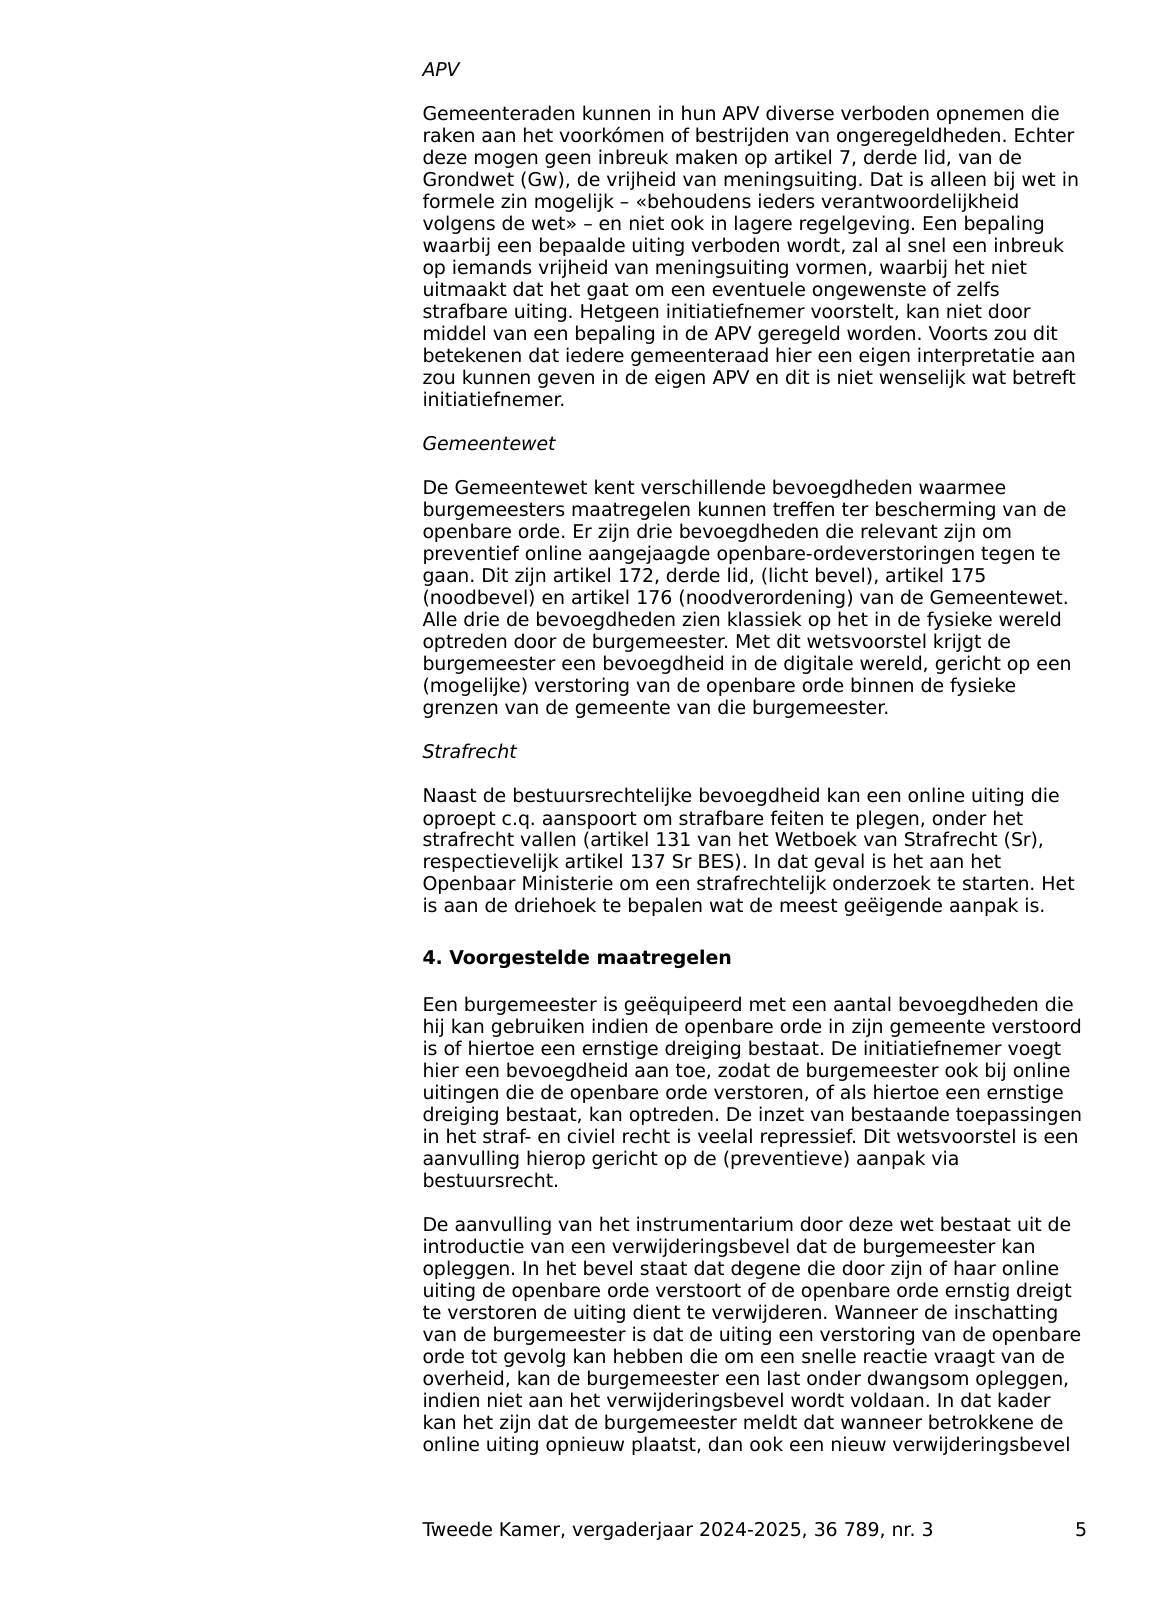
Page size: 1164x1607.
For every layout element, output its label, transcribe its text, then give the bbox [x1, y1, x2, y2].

subtitle Strafrecht [422, 741, 1087, 763]
subtitle APV [422, 59, 1087, 81]
subtitle Gemeentewet [422, 433, 1087, 455]
text Naast de bestuursrechtelijke bevoegdheid kan een online uiting die oproept c.q. aanspoort om strafbare feiten te plegen, onder het strafrecht vallen (artikel 131 van het Wetboek van Strafrecht (Sr), respectievelijk artikel 137 Sr BES). In dat geval is het aan het Openbaar Ministerie om een strafrechtelijk onderzoek te starten. Het is aan de driehoek te bepalen wat de meest geëigende aanpak is. [422, 785, 1087, 917]
text De Gemeentewet kent verschillende bevoegdheden waarmee burgemeesters maatregelen kunnen treffen ter bescherming van de openbare orde. Er zijn drie bevoegdheden die relevant zijn om preventief online aangejaagde openbare-ordeverstoringen tegen te gaan. Dit zijn artikel 172, derde lid, (licht bevel), artikel 175 (noodbevel) en artikel 176 (noodverordening) van de Gemeentewet. Alle drie de bevoegdheden zien klassiek op het in de fysieke wereld optreden door de burgemeester. Met dit wetsvoorstel krijgt de burgemeester een bevoegdheid in de digitale wereld, gericht op een (mogelijke) verstoring van de openbare orde binnen de fysieke grenzen van de gemeente van die burgemeester. [422, 477, 1087, 719]
text Een burgemeester is geëquipeerd met een aantal bevoegdheden die hij kan gebruiken indien de openbare orde in zijn gemeente verstoord is of hiertoe een ernstige dreiging bestaat. De initiatiefnemer voegt hier een bevoegdheid aan toe, zodat de burgemeester ook bij online uitingen die de openbare orde verstoren, of als hiertoe een ernstige dreiging bestaat, kan optreden. De inzet van bestaande toepassingen in het straf- en civiel recht is veelal repressief. Dit wetsvoorstel is een aanvulling hierop gericht op de (preventieve) aanpak via bestuursrecht. [422, 994, 1087, 1192]
text De aanvulling van het instrumentarium door deze wet bestaat uit de introductie van een verwijderingsbevel dat de burgemeester kan opleggen. In het bevel staat dat degene die door zijn of haar online uiting de openbare orde verstoort of de openbare orde ernstig dreigt te verstoren de uiting dient te verwijderen. Wanneer de inschatting van de burgemeester is dat de uiting een verstoring van de openbare orde tot gevolg kan hebben die om een snelle reactie vraagt van de overheid, kan de burgemeester een last onder dwangsom opleggen, indien niet aan het verwijderingsbevel wordt voldaan. In dat kader kan het zijn dat de burgemeester meldt dat wanneer betrokkene de online uiting opnieuw plaatst, dan ook een nieuw verwijderingsbevel [422, 1214, 1087, 1456]
text Gemeenteraden kunnen in hun APV diverse verboden opnemen die raken aan het voorkómen of bestrijden van ongeregeldheden. Echter deze mogen geen inbreuk maken op artikel 7, derde lid, van de Grondwet (Gw), de vrijheid van meningsuiting. Dat is alleen bij wet in formele zin mogelijk – «behoudens ieders verantwoordelijkheid volgens de wet» – en niet ook in lagere regelgeving. Een bepaling waarbij een bepaalde uiting verboden wordt, zal al snel een inbreuk op iemands vrijheid van meningsuiting vormen, waarbij het niet uitmaakt dat het gaat om een eventuele ongewenste of zelfs strafbare uiting. Hetgeen initiatiefnemer voorstelt, kan niet door middel van een bepaling in de APV geregeld worden. Voorts zou dit betekenen dat iedere gemeenteraad hier een eigen interpretatie aan zou kunnen geven in de eigen APV en dit is niet wenselijk wat betreft initiatiefnemer. [422, 103, 1087, 411]
subtitle 4. Voorgestelde maatregelen [422, 947, 1087, 969]
